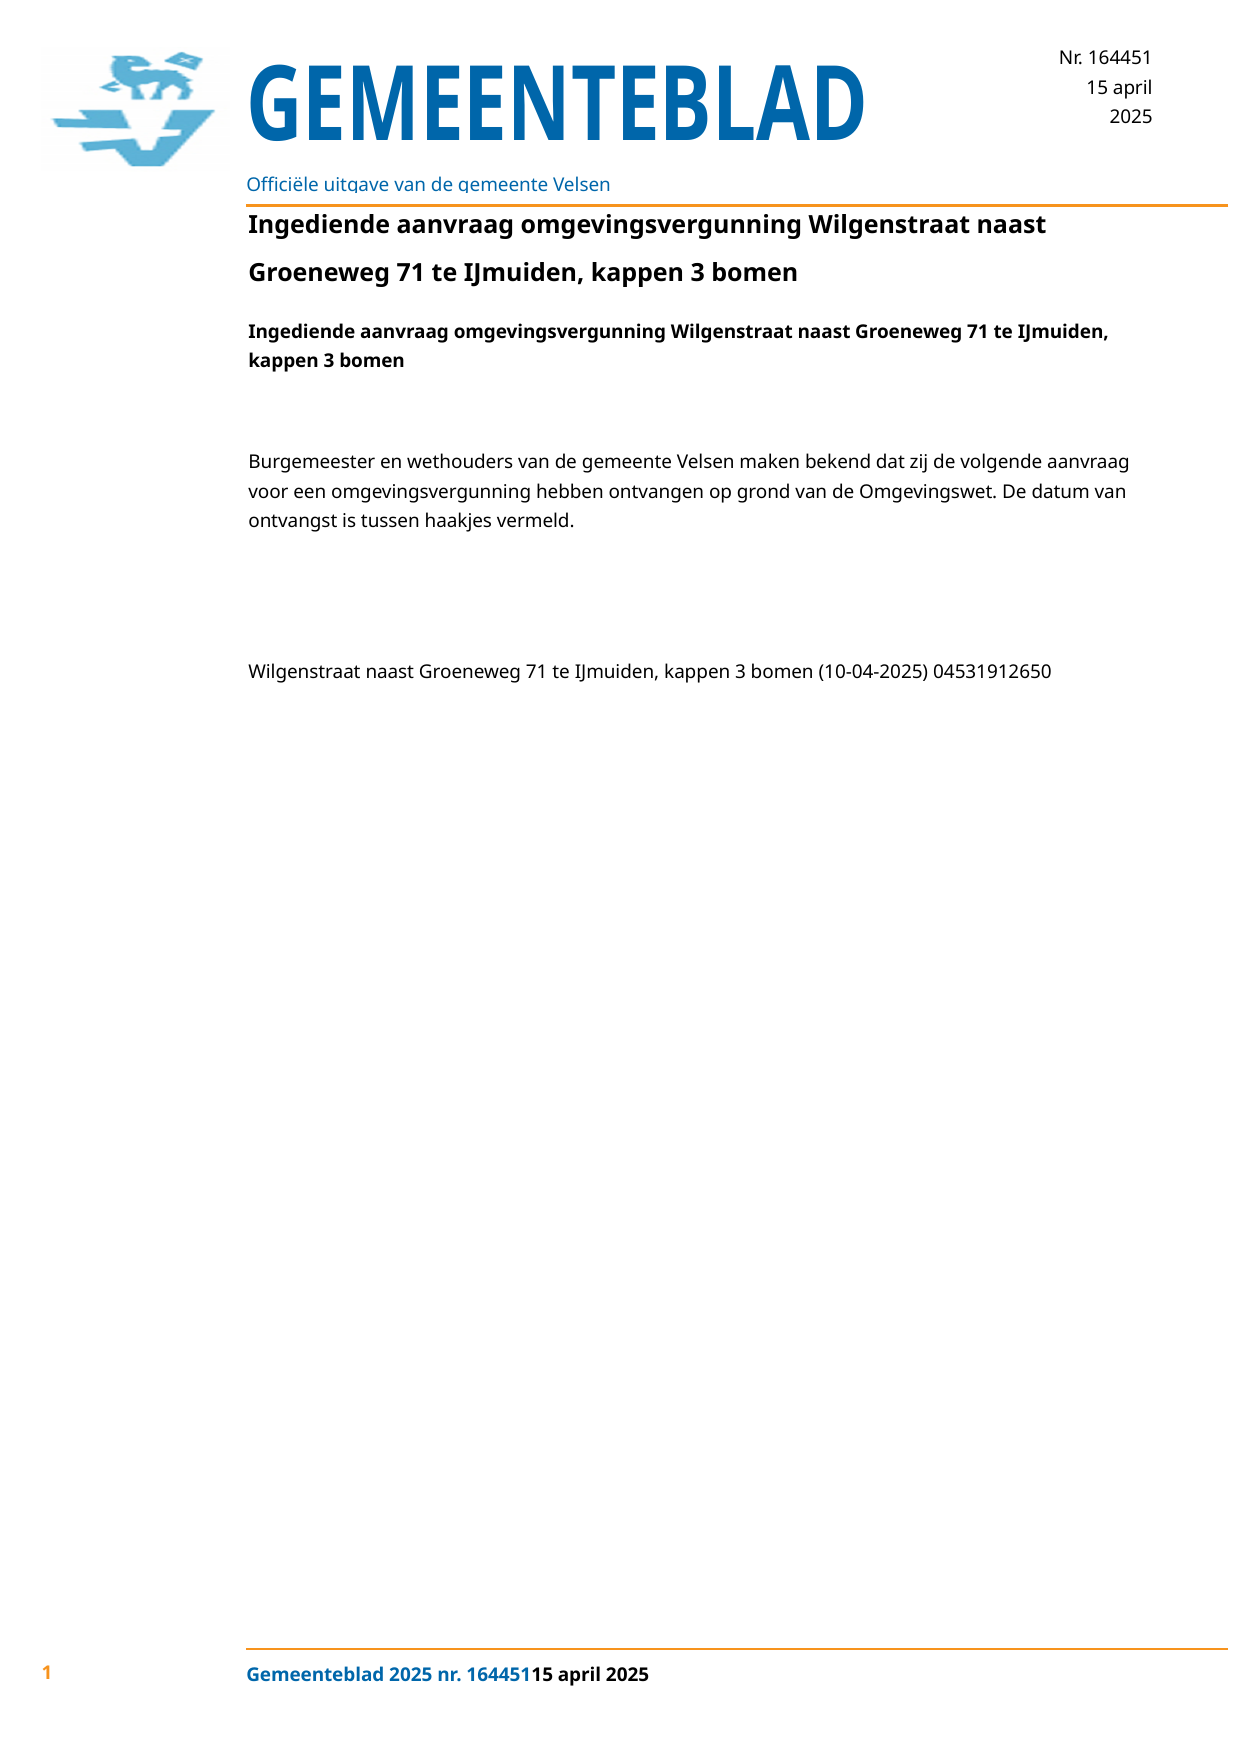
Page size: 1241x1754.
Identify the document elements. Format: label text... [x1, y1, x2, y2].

text Wilgenstraat naast Groeneweg 71 te IJmuiden, kappen 3 bomen (10-04-2025) 04531912650 [248, 659, 1152, 684]
text Burgemeester en wethouders van de gemeente Velsen maken bekend dat zij de volgende aanvraag voor een omgevingsvergunning hebben ontvangen op grond van de Omgevingswet. De datum van ontvangst is tussen haakjes vermeld. [248, 448, 1152, 533]
picture [41, 47, 231, 172]
text Ingediende aanvraag omgevingsvergunning Wilgenstraat naast Groeneweg 71 te IJmuiden, kappen 3 bomen [248, 318, 1152, 373]
text Ingediende aanvraag omgevingsvergunning Wilgenstraat naast Groeneweg 71 te IJmuiden, kappen 3 bomen [248, 207, 1152, 288]
